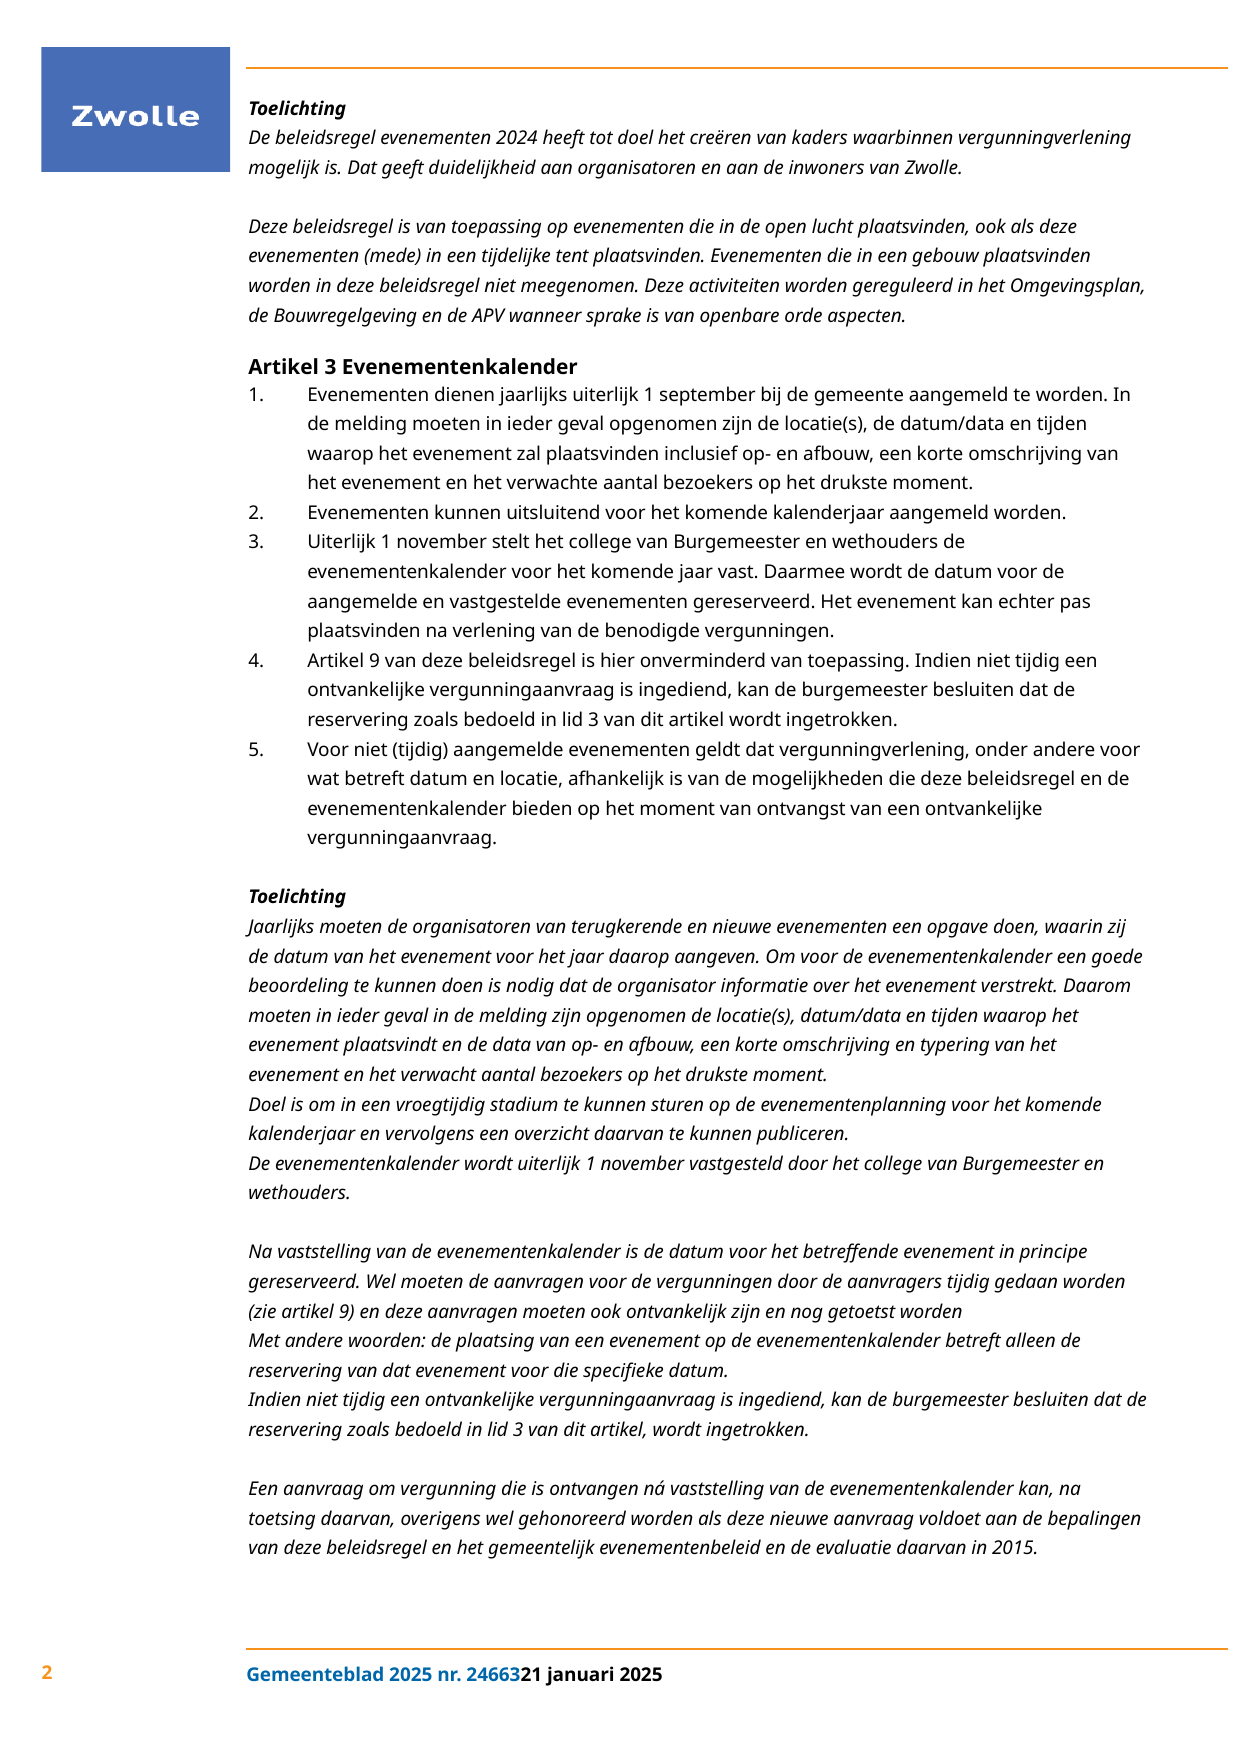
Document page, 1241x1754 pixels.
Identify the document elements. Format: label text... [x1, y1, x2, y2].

text Toelichting [248, 95, 1152, 121]
text Deze beleidsregel is van toepassing op evenementen die in de open lucht plaatsvinden, ook als deze evenementen (mede) in een tijdelijke tent plaatsvinden. Evenementen die in een gebouw plaatsvinden worden in deze beleidsregel niet meegenomen. Deze activiteiten worden gereguleerd in het Omgevingsplan, de Bouwregelgeving en de APV wanneer sprake is van openbare orde aspecten. [248, 213, 1152, 328]
text Jaarlijks moeten de organisatoren van terugkerende en nieuwe evenementen een opgave doen, waarin zij de datum van het evenement voor het jaar daarop aangeven. Om voor de evenementenkalender een goede beoordeling te kunnen doen is nodig dat de organisator informatie over het evenement verstrekt. Daarom moeten in ieder geval in de melding zijn opgenomen de locatie(s), datum/data en tijden waarop het evenement plaatsvindt en de data van op- en afbouw, een korte omschrijving en typering van het evenement en het verwacht aantal bezoekers op het drukste moment. [248, 913, 1152, 1087]
list Uiterlijk 1 november stelt het college van Burgemeester en wethouders de evenementenkalender voor het komende jaar vast. Daarmee wordt de datum voor de aangemelde en vastgestelde evenementen gereserveerd. Het evenement kan echter pas plaatsvinden na verlening van de benodigde vergunningen. [248, 529, 1152, 643]
text Indien niet tijdig een ontvankelijke vergunningaanvraag is ingediend, kan de burgemeester besluiten dat de reservering zoals bedoeld in lid 3 van dit artikel, wordt ingetrokken. [248, 1387, 1152, 1442]
list Voor niet (tijdig) aangemelde evenementen geldt dat vergunningverlening, onder andere voor wat betreft datum en locatie, afhankelijk is van de mogelijkheden die deze beleidsregel en de evenementenkalender bieden op het moment van ontvangst van een ontvankelijke vergunningaanvraag. [248, 736, 1152, 850]
text Na vaststelling van de evenementenkalender is de datum voor het betreffende evenement in principe gereserveerd. Wel moeten de aanvragen voor de vergunningen door de aanvragers tijdig gedaan worden (zie artikel 9) en deze aanvragen moeten ook ontvankelijk zijn en nog getoetst worden [248, 1239, 1152, 1323]
text Een aanvraag om vergunning die is ontvangen ná vaststelling van de evenementenkalender kan, na toetsing daarvan, overigens wel gehonoreerd worden als deze nieuwe aanvraag voldoet aan de bepalingen van deze beleidsregel en het gemeentelijk evenementenbeleid en de evaluatie daarvan in 2015. [248, 1475, 1152, 1560]
list Artikel 9 van deze beleidsregel is hier onverminderd van toepassing. Indien niet tijdig een ontvankelijke vergunningaanvraag is ingediend, kan de burgemeester besluiten dat de reservering zoals bedoeld in lid 3 van dit artikel wordt ingetrokken. [248, 647, 1152, 732]
list Evenementen kunnen uitsluitend voor het komende kalenderjaar aangemeld worden. [248, 499, 1152, 525]
text Doel is om in een vroegtijdig stadium te kunnen sturen op de evenementenplanning voor het komende kalenderjaar en vervolgens een overzicht daarvan te kunnen publiceren. [248, 1091, 1152, 1146]
text De beleidsregel evenementen 2024 heeft tot doel het creëren van kaders waarbinnen vergunningverlening mogelijk is. Dat geeft duidelijkheid aan organisatoren en aan de inwoners van Zwolle. [248, 124, 1152, 180]
picture [41, 47, 231, 172]
text Toelichting [248, 884, 1152, 909]
text De evenementenkalender wordt uiterlijk 1 november vastgesteld door het college van Burgemeester en wethouders. [248, 1150, 1152, 1205]
list Evenementen dienen jaarlijks uiterlijk 1 september bij de gemeente aangemeld te worden. In de melding moeten in ieder geval opgenomen zijn de locatie(s), de datum/data en tijden waarop het evenement zal plaatsvinden inclusief op- en afbouw, een korte omschrijving van het evenement en het verwachte aantal bezoekers op het drukste moment. [248, 381, 1152, 495]
text Met andere woorden: de plaatsing van een evenement op de evenementenkalender betreft alleen de reservering van dat evenement voor die specifieke datum. [248, 1327, 1152, 1383]
text Artikel 3 Evenementenkalender [248, 352, 1152, 381]
